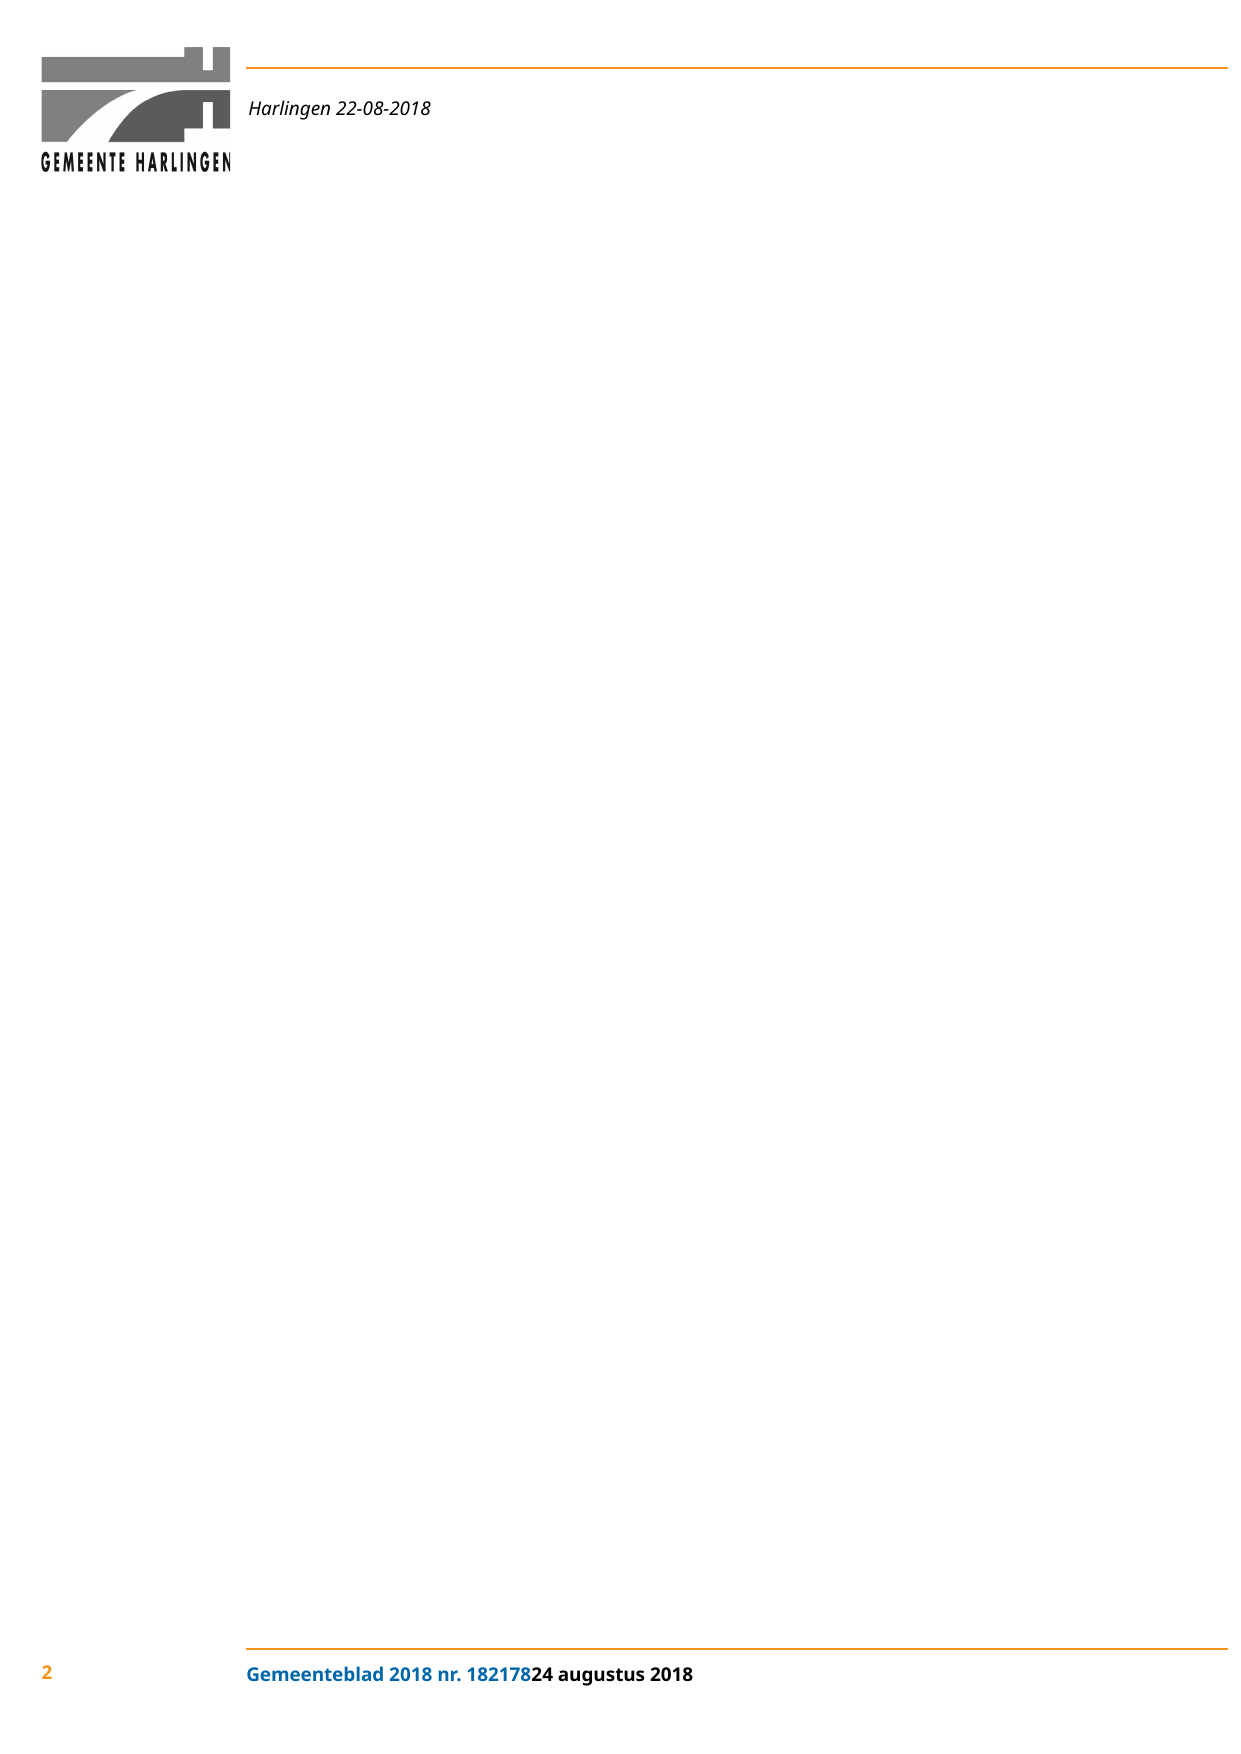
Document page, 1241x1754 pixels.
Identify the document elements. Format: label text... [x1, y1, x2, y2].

picture [41, 47, 231, 172]
text Harlingen 22-08-2018 [248, 95, 1152, 121]
